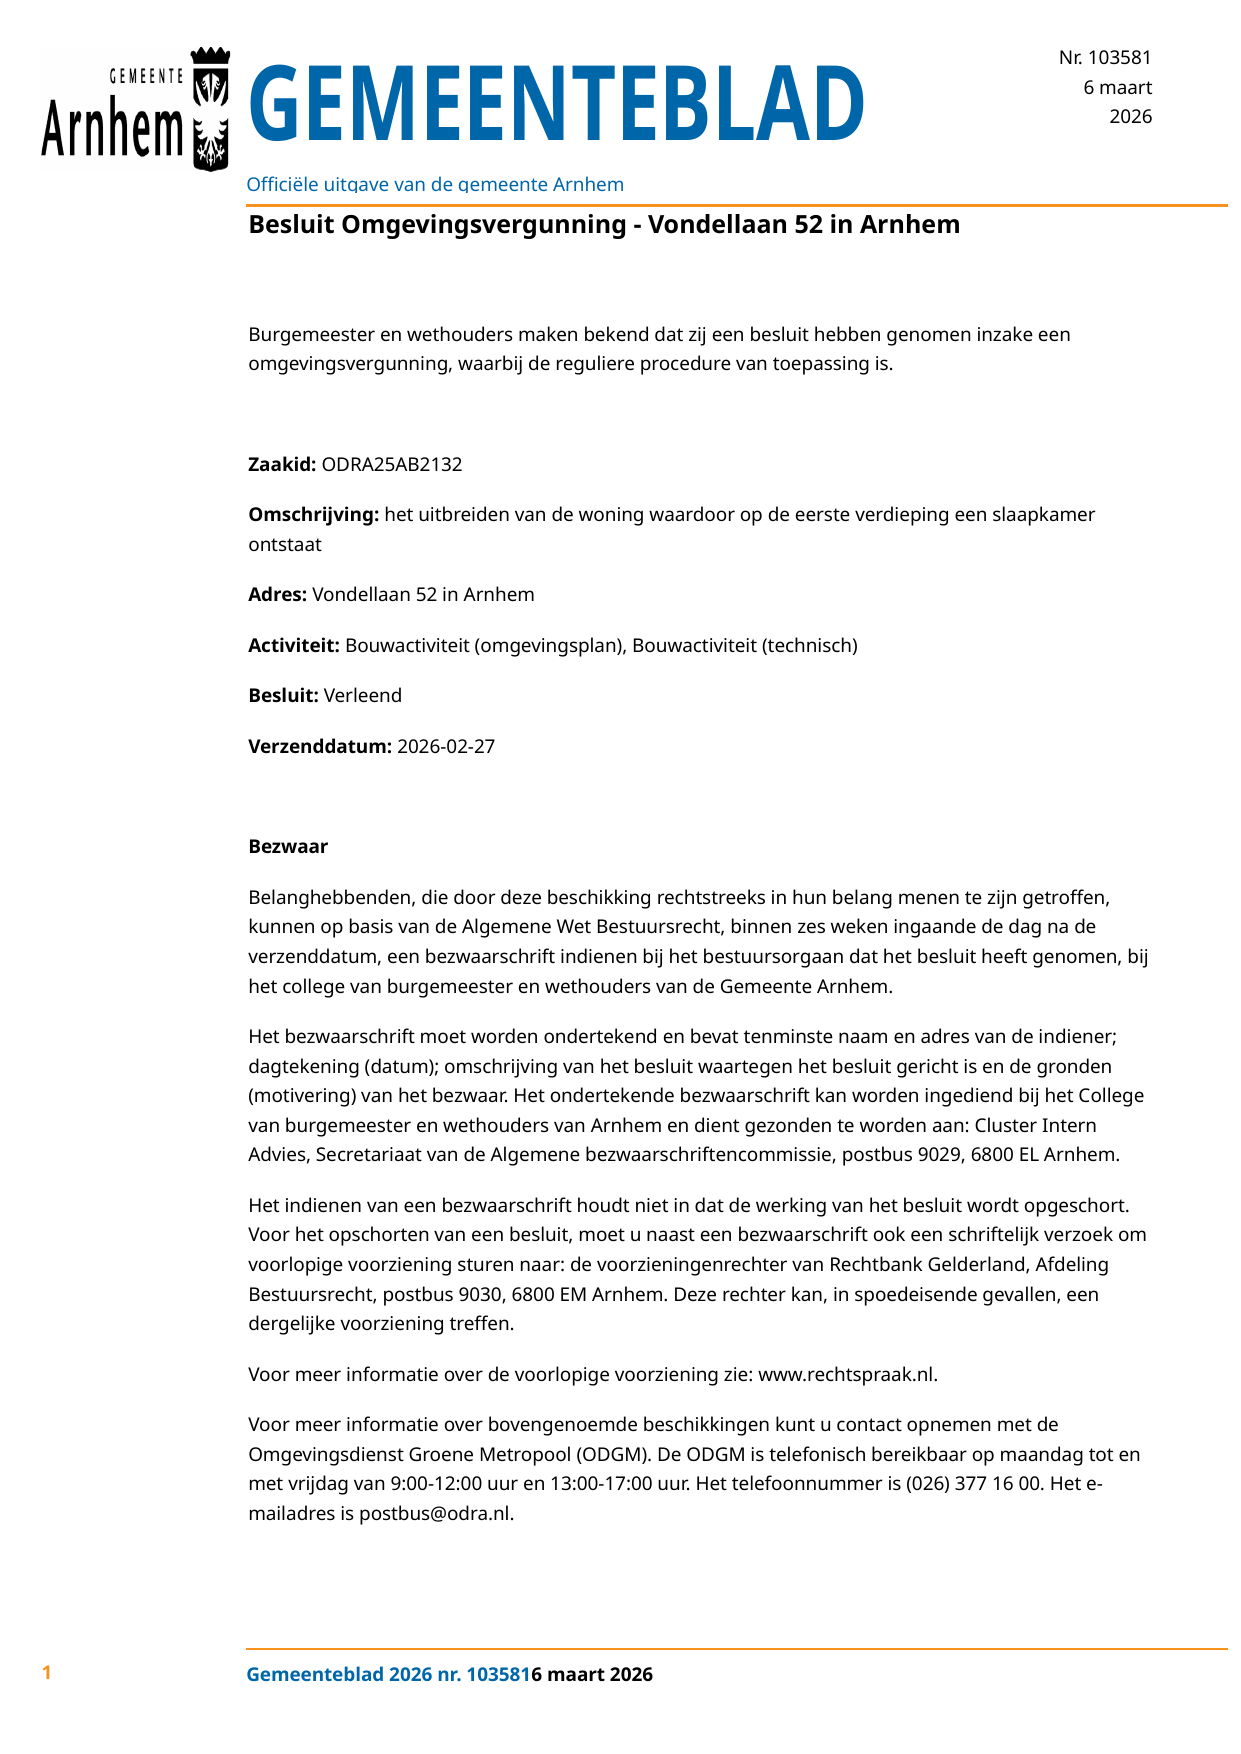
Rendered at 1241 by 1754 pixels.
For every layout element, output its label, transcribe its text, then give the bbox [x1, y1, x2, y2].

text Besluit: Verleend [248, 682, 1152, 708]
text Burgemeester en wethouders maken bekend dat zij een besluit hebben genomen inzake een omgevingsvergunning, waarbij de reguliere procedure van toepassing is. [248, 321, 1152, 376]
text Belanghebbenden, die door deze beschikking rechtstreeks in hun belang menen te zijn getroffen, kunnen op basis van de Algemene Wet Bestuursrecht, binnen zes weken ingaande de dag na de verzenddatum, een bezwaarschrift indienen bij het bestuursorgaan dat het besluit heeft genomen, bij het college van burgemeester en wethouders van de Gemeente Arnhem. [248, 884, 1152, 998]
text Voor meer informatie over bovengenoemde beschikkingen kunt u contact opnemen met de Omgevingsdienst Groene Metropool (ODGM). De ODGM is telefonisch bereikbaar op maandag tot en met vrijdag van 9:00-12:00 uur en 13:00-17:00 uur. Het telefoonnummer is (026) 377 16 00. Het e-mailadres is postbus@odra.nl. [248, 1411, 1152, 1526]
text Omschrijving: het uitbreiden van de woning waardoor op de eerste verdieping een slaapkamer ontstaat [248, 502, 1152, 557]
picture [41, 47, 231, 172]
text Besluit Omgevingsvergunning - Vondellaan 52 in Arnhem [248, 207, 1152, 241]
text Zaakid: ODRA25AB2132 [248, 451, 1152, 477]
text Activiteit: Bouwactiviteit (omgevingsplan), Bouwactiviteit (technisch) [248, 632, 1152, 658]
text Voor meer informatie over de voorlopige voorziening zie: www.rechtspraak.nl. [248, 1361, 1152, 1386]
text Het bezwaarschrift moet worden ondertekend en bevat tenminste naam en adres van de indiener; dagtekening (datum); omschrijving van het besluit waartegen het besluit gericht is en de gronden (motivering) van het bezwaar. Het ondertekende bezwaarschrift kan worden ingediend bij het College van burgemeester en wethouders van Arnhem en dient gezonden te worden aan: Cluster Intern Advies, Secretariaat van de Algemene bezwaarschriftencommissie, postbus 9029, 6800 EL Arnhem. [248, 1023, 1152, 1167]
text Adres: Vondellaan 52 in Arnhem [248, 582, 1152, 607]
text Het indienen van een bezwaarschrift houdt niet in dat de werking van het besluit wordt opgeschort. Voor het opschorten van een besluit, moet u naast een bezwaarschrift ook een schriftelijk verzoek om voorlopige voorziening sturen naar: de voorzieningenrechter van Rechtbank Gelderland, Afdeling Bestuursrecht, postbus 9030, 6800 EM Arnhem. Deze rechter kan, in spoedeisende gevallen, een dergelijke voorziening treffen. [248, 1192, 1152, 1336]
text Verzenddatum: 2026-02-27 [248, 733, 1152, 758]
text Bezwaar [248, 834, 1152, 859]
